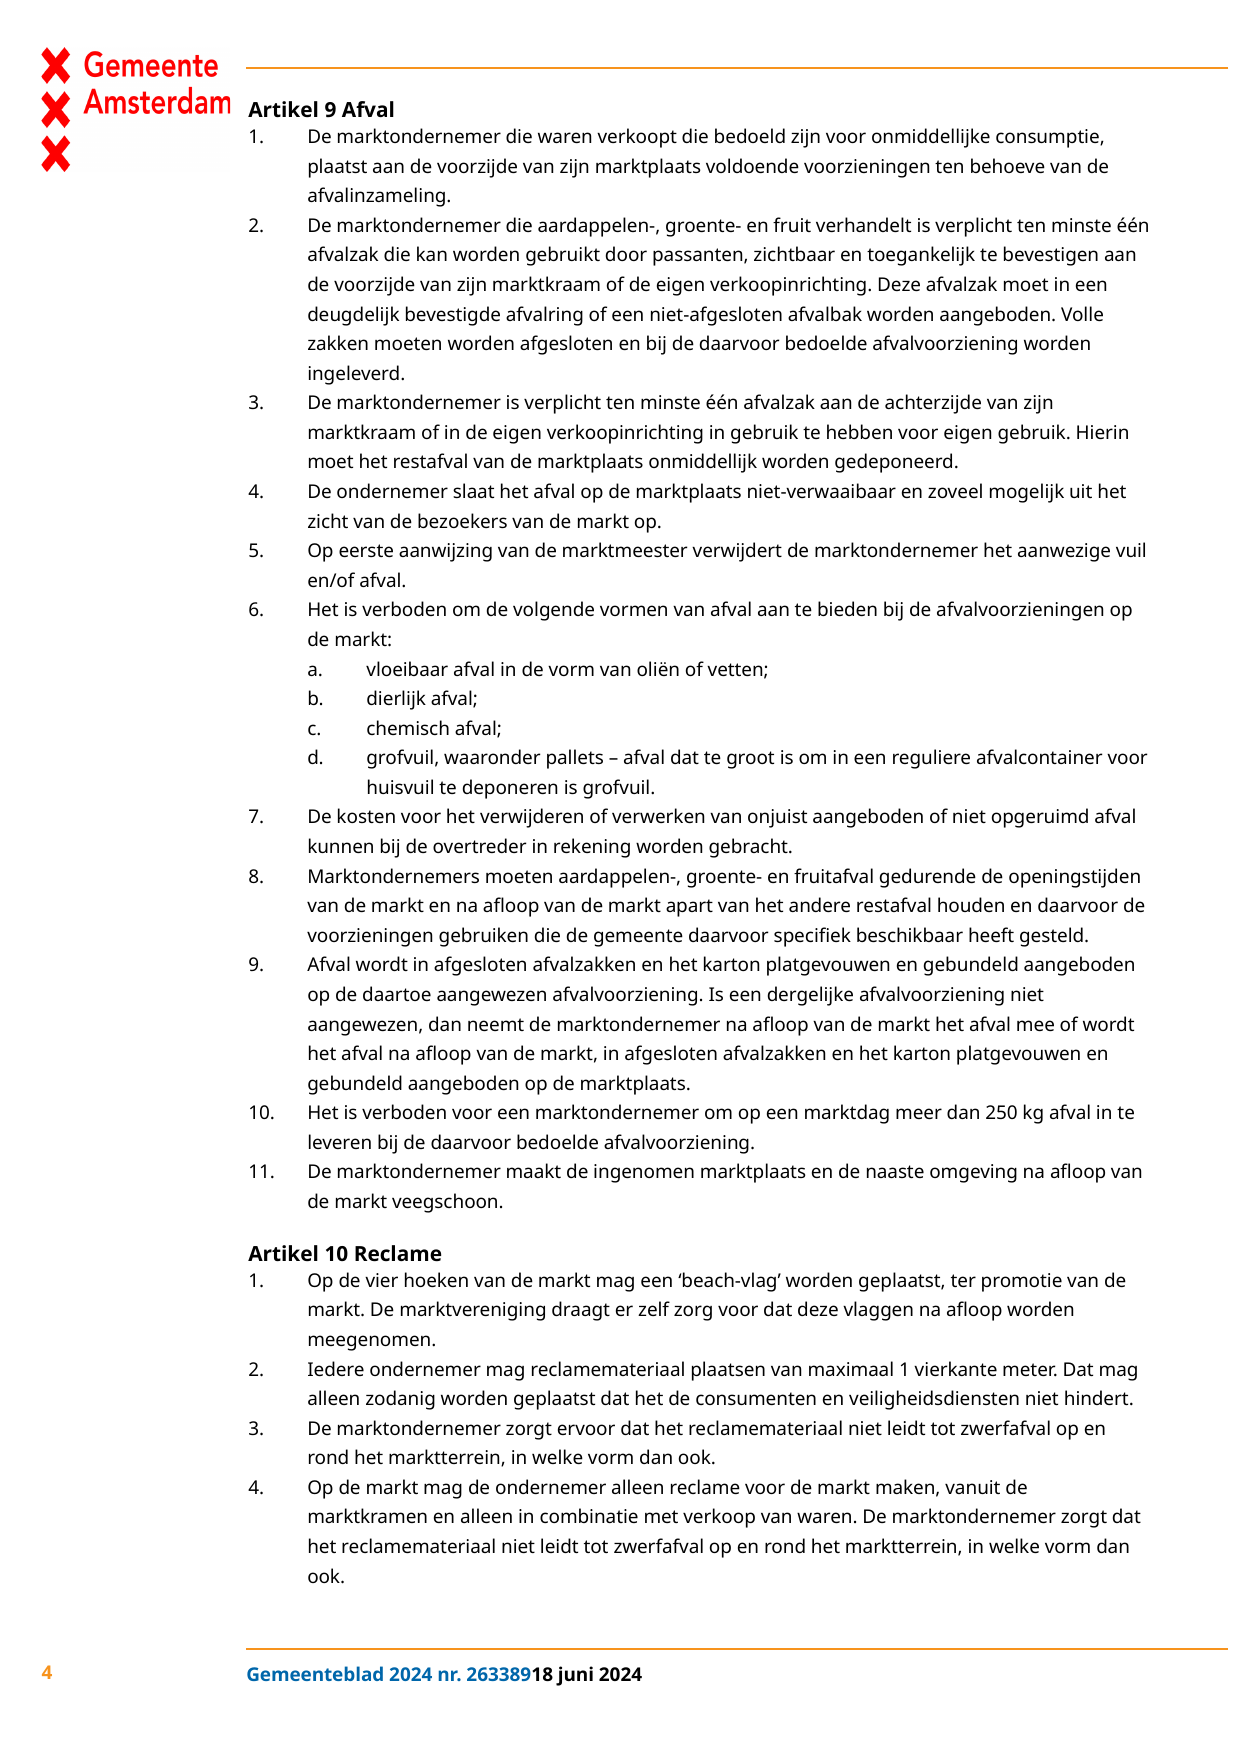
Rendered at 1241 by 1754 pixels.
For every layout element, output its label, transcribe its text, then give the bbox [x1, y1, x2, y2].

list Iedere ondernemer mag reclamemateriaal plaatsen van maximaal 1 vierkante meter. Dat mag alleen zodanig worden geplaatst dat het de consumenten en veiligheidsdiensten niet hindert. [248, 1356, 1152, 1411]
list Op de vier hoeken van de markt mag een ‘beach-vlag’ worden geplaatst, ter promotie van de markt. De marktvereniging draagt er zelf zorg voor dat deze vlaggen na afloop worden meegenomen. [248, 1267, 1152, 1352]
list Afval wordt in afgesloten afvalzakken en het karton platgevouwen en gebundeld aangeboden op de daartoe aangewezen afvalvoorziening. Is een dergelijke afvalvoorziening niet aangewezen, dan neemt de marktondernemer na afloop van de markt het afval mee of wordt het afval na afloop van de markt, in afgesloten afvalzakken en het karton platgevouwen en gebundeld aangeboden op de marktplaats. [248, 952, 1152, 1096]
list Op de markt mag de ondernemer alleen reclame voor de markt maken, vanuit de marktkramen en alleen in combinatie met verkoop van waren. De marktondernemer zorgt dat het reclamemateriaal niet leidt tot zwerfafval op en rond het marktterrein, in welke vorm dan ook. [248, 1474, 1152, 1589]
list De marktondernemer zorgt ervoor dat het reclamemateriaal niet leidt tot zwerfafval op en rond het marktterrein, in welke vorm dan ook. [248, 1415, 1152, 1470]
list vloeibaar afval in de vorm van oliën of vetten; [307, 656, 1152, 681]
list De kosten voor het verwijderen of verwerken van onjuist aangeboden of niet opgeruimd afval kunnen bij de overtreder in rekening worden gebracht. [248, 804, 1152, 859]
list Het is verboden om de volgende vormen van afval aan te bieden bij de afvalvoorzieningen op de markt: [248, 597, 1152, 652]
picture [41, 47, 231, 172]
text Artikel 10 Reclame [248, 1239, 1152, 1267]
list grofvuil, waaronder pallets – afval dat te groot is om in een reguliere afvalcontainer voor huisvuil te deponeren is grofvuil. [307, 744, 1152, 800]
list De marktondernemer maakt de ingenomen marktplaats en de naaste omgeving na afloop van de markt veegschoon. [248, 1159, 1152, 1214]
list De marktondernemer is verplicht ten minste één afvalzak aan de achterzijde van zijn marktkraam of in de eigen verkoopinrichting in gebruik te hebben voor eigen gebruik. Hierin moet het restafval van de marktplaats onmiddellijk worden gedeponeerd. [248, 389, 1152, 474]
list Op eerste aanwijzing van de marktmeester verwijdert de marktondernemer het aanwezige vuil en/of afval. [248, 537, 1152, 593]
list dierlijk afval; [307, 685, 1152, 711]
list De ondernemer slaat het afval op de marktplaats niet-verwaaibaar en zoveel mogelijk uit het zicht van de bezoekers van de markt op. [248, 478, 1152, 533]
list De marktondernemer die aardappelen-, groente- en fruit verhandelt is verplicht ten minste één afvalzak die kan worden gebruikt door passanten, zichtbaar en toegankelijk te bevestigen aan de voorzijde van zijn marktkraam of de eigen verkoopinrichting. Deze afvalzak moet in een deugdelijk bevestigde afvalring of een niet-afgesloten afvalbak worden aangeboden. Volle zakken moeten worden afgesloten en bij de daarvoor bedoelde afvalvoorziening worden ingeleverd. [248, 212, 1152, 386]
text Artikel 9 Afval [248, 95, 1152, 123]
list chemisch afval; [307, 715, 1152, 741]
list Het is verboden voor een marktondernemer om op een marktdag meer dan 250 kg afval in te leveren bij de daarvoor bedoelde afvalvoorziening. [248, 1099, 1152, 1155]
list Marktondernemers moeten aardappelen-, groente- en fruitafval gedurende de openingstijden van de markt en na afloop van de markt apart van het andere restafval houden en daarvoor de voorzieningen gebruiken die de gemeente daarvoor specifiek beschikbaar heeft gesteld. [248, 863, 1152, 948]
list De marktondernemer die waren verkoopt die bedoeld zijn voor onmiddellijke consumptie, plaatst aan de voorzijde van zijn marktplaats voldoende voorzieningen ten behoeve van de afvalinzameling. [248, 123, 1152, 208]
